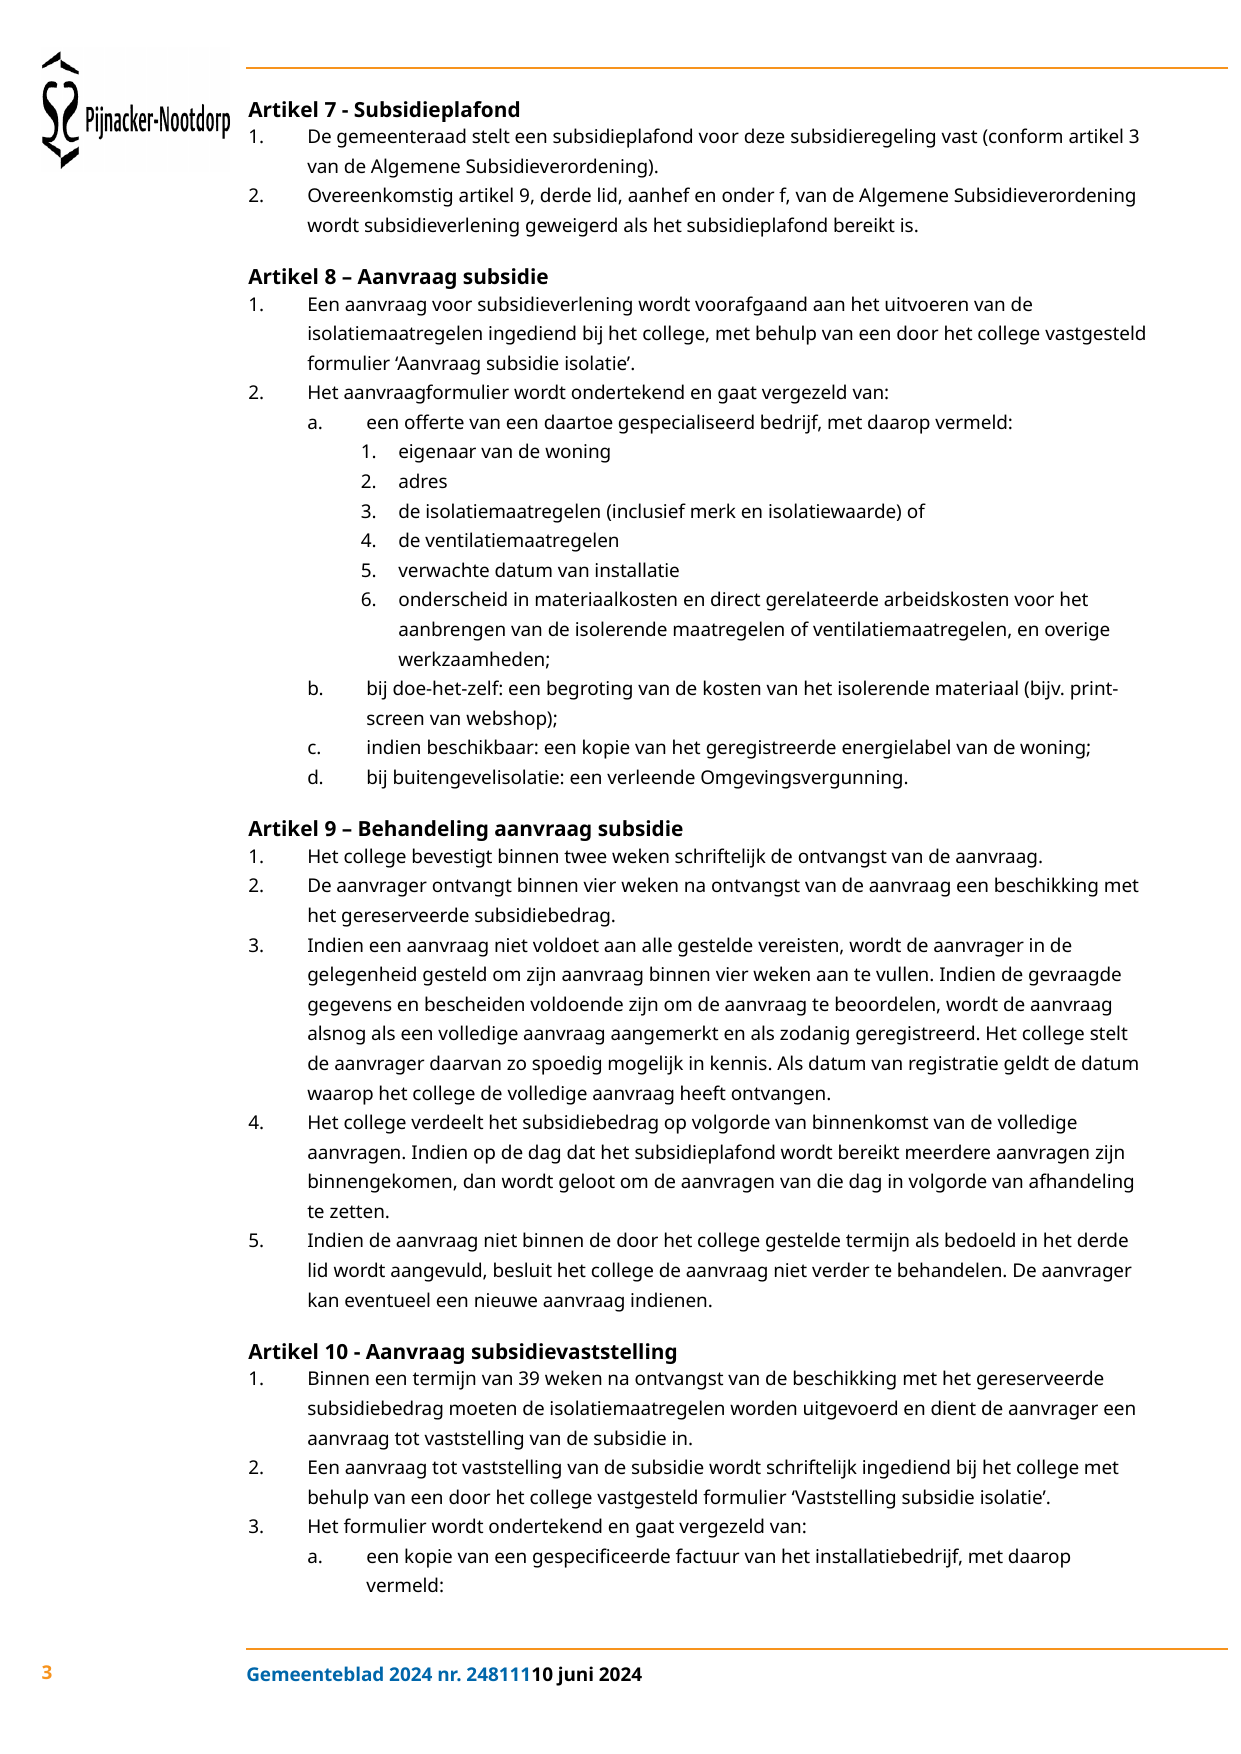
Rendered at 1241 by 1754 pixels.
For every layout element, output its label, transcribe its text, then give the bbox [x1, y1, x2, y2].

list eigenaar van de woning [361, 439, 1152, 464]
picture [41, 47, 231, 172]
text Artikel 8 – Aanvraag subsidie [248, 262, 1152, 291]
list Het college bevestigt binnen twee weken schriftelijk de ontvangst van de aanvraag. [248, 843, 1152, 869]
list de isolatiemaatregelen (inclusief merk en isolatiewaarde) of [361, 498, 1152, 524]
list Een aanvraag voor subsidieverlening wordt voorafgaand aan het uitvoeren van de isolatiemaatregelen ingediend bij het college, met behulp van een door het college vastgesteld formulier ‘Aanvraag subsidie isolatie’. [248, 291, 1152, 376]
list een offerte van een daartoe gespecialiseerd bedrijf, met daarop vermeld: [307, 409, 1152, 435]
list De aanvrager ontvangt binnen vier weken na ontvangst van de aanvraag een beschikking met het gereserveerde subsidiebedrag. [248, 873, 1152, 928]
text Artikel 10 - Aanvraag subsidievaststelling [248, 1337, 1152, 1366]
list Het aanvraagformulier wordt ondertekend en gaat vergezeld van: [248, 379, 1152, 405]
text Artikel 9 – Behandeling aanvraag subsidie [248, 814, 1152, 843]
list indien beschikbaar: een kopie van het geregistreerde energielabel van de woning; [307, 734, 1152, 760]
list Indien de aanvraag niet binnen de door het college gestelde termijn als bedoeld in het derde lid wordt aangevuld, besluit het college de aanvraag niet verder te behandelen. De aanvrager kan eventueel een nieuwe aanvraag indienen. [248, 1228, 1152, 1312]
list verwachte datum van installatie [361, 557, 1152, 583]
list bij doe-het-zelf: een begroting van de kosten van het isolerende materiaal (bijv. print-screen van webshop); [307, 675, 1152, 731]
list De gemeenteraad stelt een subsidieplafond voor deze subsidieregeling vast (conform artikel 3 van de Algemene Subsidieverordening). [248, 123, 1152, 178]
list onderscheid in materiaalkosten en direct gerelateerde arbeidskosten voor het aanbrengen van de isolerende maatregelen of ventilatiemaatregelen, en overige werkzaamheden; [361, 587, 1152, 672]
list een kopie van een gespecificeerde factuur van het installatiebedrijf, met daarop vermeld: [307, 1543, 1152, 1598]
list Indien een aanvraag niet voldoet aan alle gestelde vereisten, wordt de aanvrager in de gelegenheid gesteld om zijn aanvraag binnen vier weken aan te vullen. Indien de gevraagde gegevens en bescheiden voldoende zijn om de aanvraag te beoordelen, wordt de aanvraag alsnog als een volledige aanvraag aangemerkt en als zodanig geregistreerd. Het college stelt de aanvrager daarvan zo spoedig mogelijk in kennis. Als datum van registratie geldt de datum waarop het college de volledige aanvraag heeft ontvangen. [248, 932, 1152, 1105]
list de ventilatiemaatregelen [361, 527, 1152, 553]
list Binnen een termijn van 39 weken na ontvangst van de beschikking met het gereserveerde subsidiebedrag moeten de isolatiemaatregelen worden uitgevoerd en dient de aanvrager een aanvraag tot vaststelling van de subsidie in. [248, 1366, 1152, 1451]
list Het formulier wordt ondertekend en gaat vergezeld van: [248, 1513, 1152, 1539]
list bij buitengevelisolatie: een verleende Omgevingsvergunning. [307, 764, 1152, 790]
list Een aanvraag tot vaststelling van de subsidie wordt schriftelijk ingediend bij het college met behulp van een door het college vastgesteld formulier ‘Vaststelling subsidie isolatie’. [248, 1454, 1152, 1510]
list Overeenkomstig artikel 9, derde lid, aanhef en onder f, van de Algemene Subsidieverordening wordt subsidieverlening geweigerd als het subsidieplafond bereikt is. [248, 182, 1152, 238]
text Artikel 7 - Subsidieplafond [248, 95, 1152, 123]
list Het college verdeelt het subsidiebedrag op volgorde van binnenkomst van de volledige aanvragen. Indien op de dag dat het subsidieplafond wordt bereikt meerdere aanvragen zijn binnengekomen, dan wordt geloot om de aanvragen van die dag in volgorde van afhandeling te zetten. [248, 1109, 1152, 1224]
list adres [361, 468, 1152, 494]
